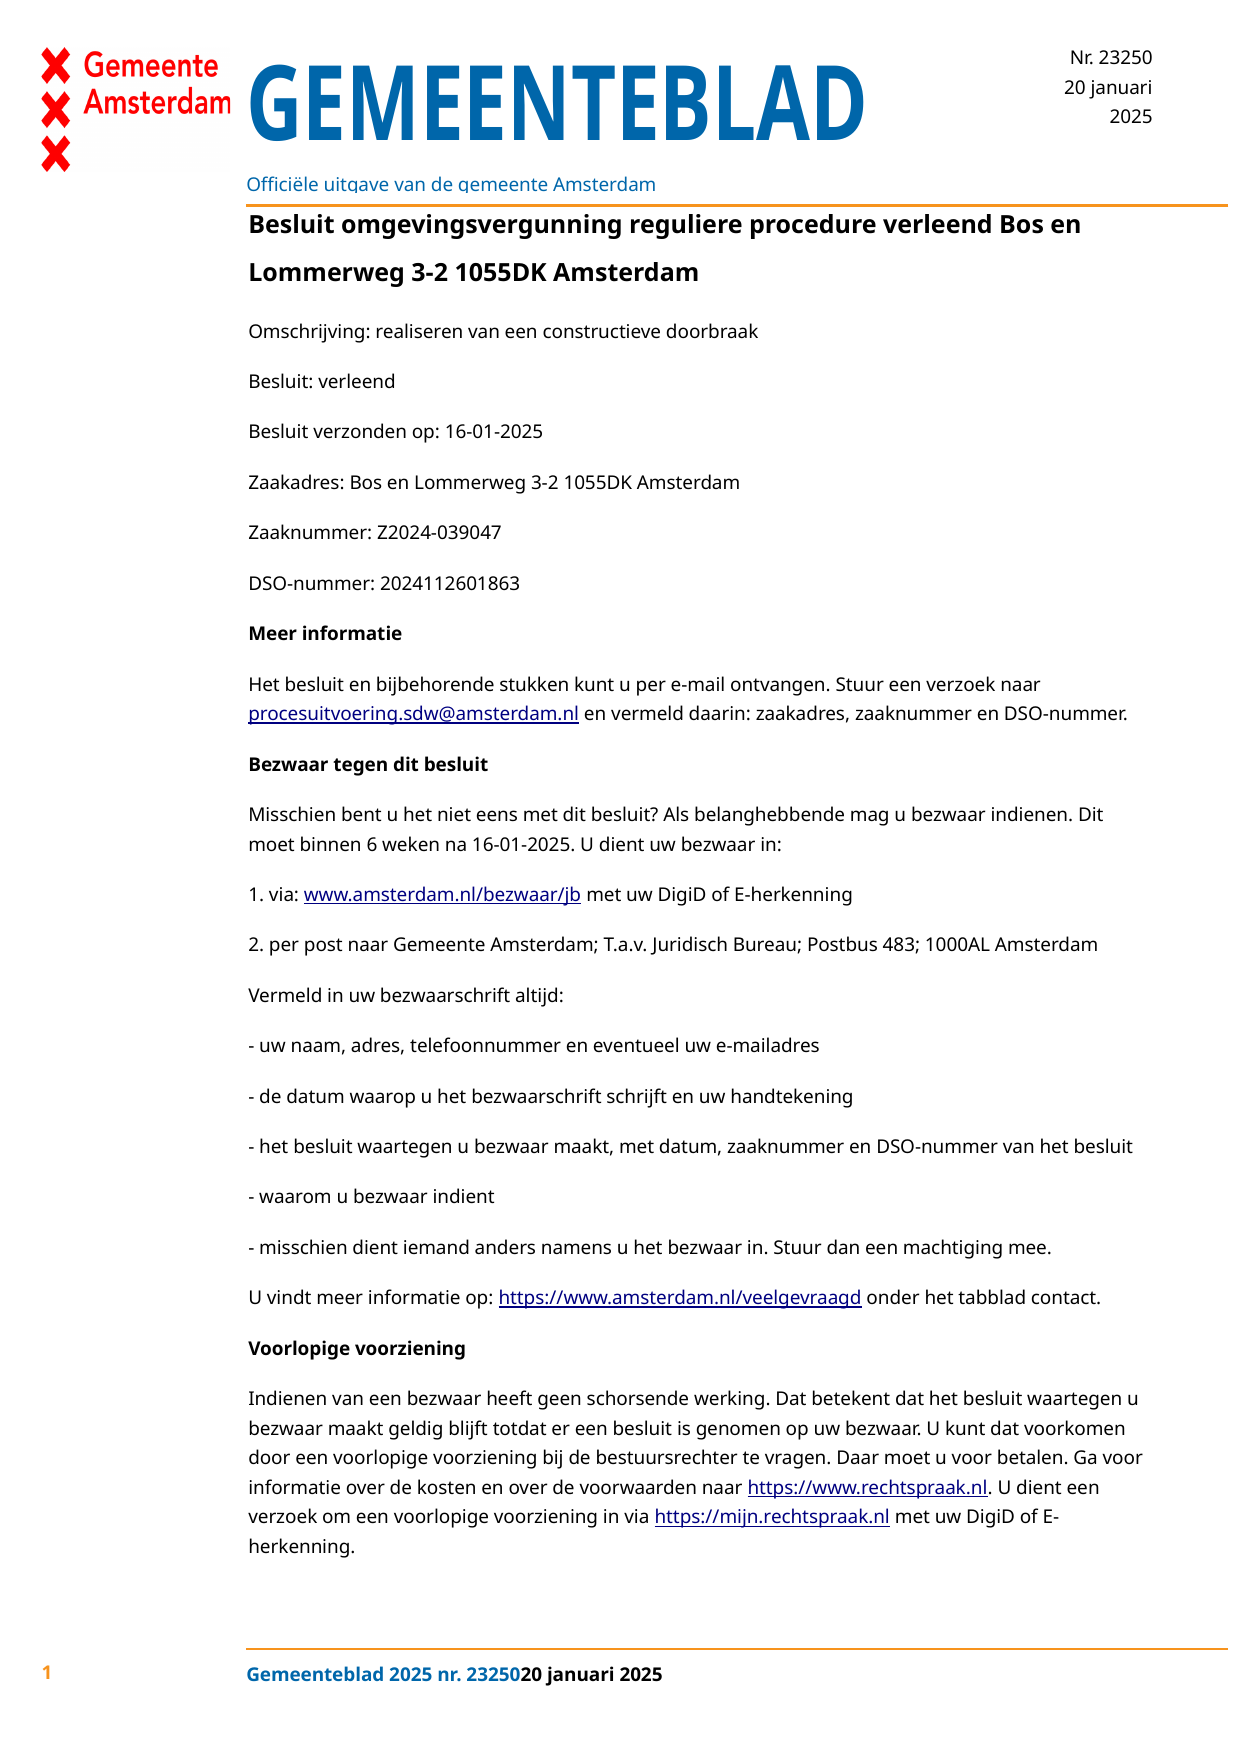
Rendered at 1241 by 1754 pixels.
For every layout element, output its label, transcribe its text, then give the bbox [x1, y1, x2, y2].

text 1. via: www.amsterdam.nl/bezwaar/jb met uw DigiD of E-herkenning [248, 881, 1152, 907]
text U vindt meer informatie op: https://www.amsterdam.nl/veelgevraagd onder het tabblad contact. [248, 1284, 1152, 1310]
text Zaakadres: Bos en Lommerweg 3-2 1055DK Amsterdam [248, 469, 1152, 495]
text Misschien bent u het niet eens met dit besluit? Als belanghebbende mag u bezwaar indienen. Dit moet binnen 6 weken na 16-01-2025. U dient uw bezwaar in: [248, 801, 1152, 857]
text - waarom u bezwaar indient [248, 1184, 1152, 1209]
text 2. per post naar Gemeente Amsterdam; T.a.v. Juridisch Bureau; Postbus 483; 1000AL Amsterdam [248, 932, 1152, 957]
text - misschien dient iemand anders namens u het bezwaar in. Stuur dan een machtiging mee. [248, 1234, 1152, 1260]
text Besluit verzonden op: 16-01-2025 [248, 419, 1152, 444]
picture [41, 47, 231, 172]
text Bezwaar tegen dit besluit [248, 751, 1152, 777]
text - het besluit waartegen u bezwaar maakt, met datum, zaaknummer en DSO-nummer van het besluit [248, 1133, 1152, 1159]
text - de datum waarop u het bezwaarschrift schrijft en uw handtekening [248, 1083, 1152, 1109]
text - uw naam, adres, telefoonnummer en eventueel uw e-mailadres [248, 1032, 1152, 1058]
text Omschrijving: realiseren van een constructieve doorbraak [248, 318, 1152, 344]
text Besluit: verleend [248, 368, 1152, 394]
text Vermeld in uw bezwaarschrift altijd: [248, 982, 1152, 1008]
text Het besluit en bijbehorende stukken kunt u per e-mail ontvangen. Stuur een verzoek naar procesuitvoering.sdw@amsterdam.nl en vermeld daarin: zaakadres, zaaknummer en DSO-nummer. [248, 671, 1152, 726]
text DSO-nummer: 2024112601863 [248, 570, 1152, 596]
text Zaaknummer: Z2024-039047 [248, 519, 1152, 545]
text Indienen van een bezwaar heeft geen schorsende werking. Dat betekent dat het besluit waartegen u bezwaar maakt geldig blijft totdat er een besluit is genomen op uw bezwaar. U kunt dat voorkomen door een voorlopige voorziening bij de bestuursrechter te vragen. Daar moet u voor betalen. Ga voor informatie over de kosten en over de voorwaarden naar https://www.rechtspraak.nl. U dient een verzoek om een voorlopige voorziening in via https://mijn.rechtspraak.nl met uw DigiD of E-herkenning. [248, 1385, 1152, 1559]
text Voorlopige voorziening [248, 1335, 1152, 1361]
text Meer informatie [248, 620, 1152, 646]
text Besluit omgevingsvergunning reguliere procedure verleend Bos en Lommerweg 3-2 1055DK Amsterdam [248, 207, 1152, 288]
